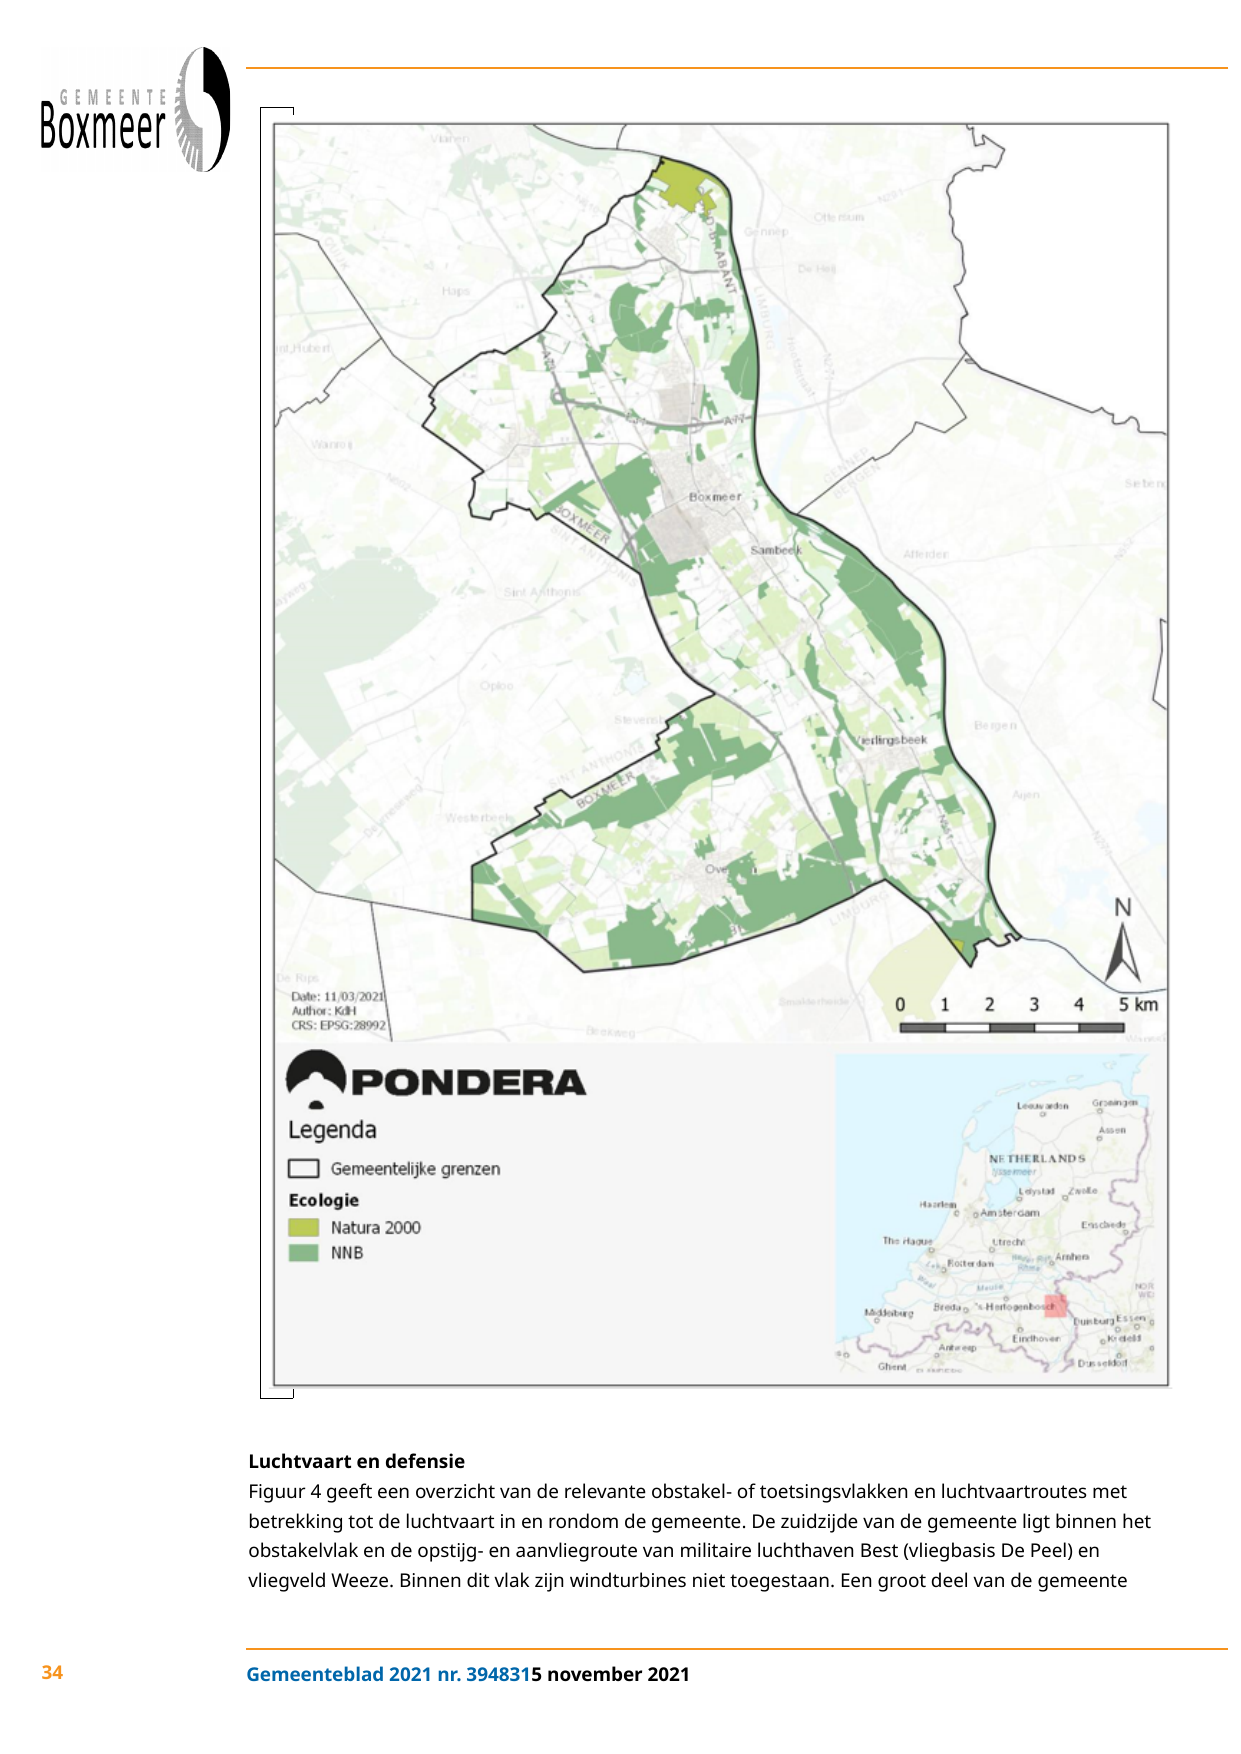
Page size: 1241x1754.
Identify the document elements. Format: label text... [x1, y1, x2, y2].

picture [268, 115, 1173, 1389]
text Luchtvaart en defensie [248, 1449, 1152, 1474]
picture [41, 47, 231, 172]
text Figuur 4 geeft een overzicht van de relevante obstakel- of toetsingsvlakken en luchtvaartroutes met betrekking tot de luchtvaart in en rondom de gemeente. De zuidzijde van de gemeente ligt binnen het obstakelvlak en de opstijg- en aanvliegroute van militaire luchthaven Best (vliegbasis De Peel) en vliegveld Weeze. Binnen dit vlak zijn windturbines niet toegestaan. Een groot deel van de gemeente [248, 1478, 1152, 1593]
